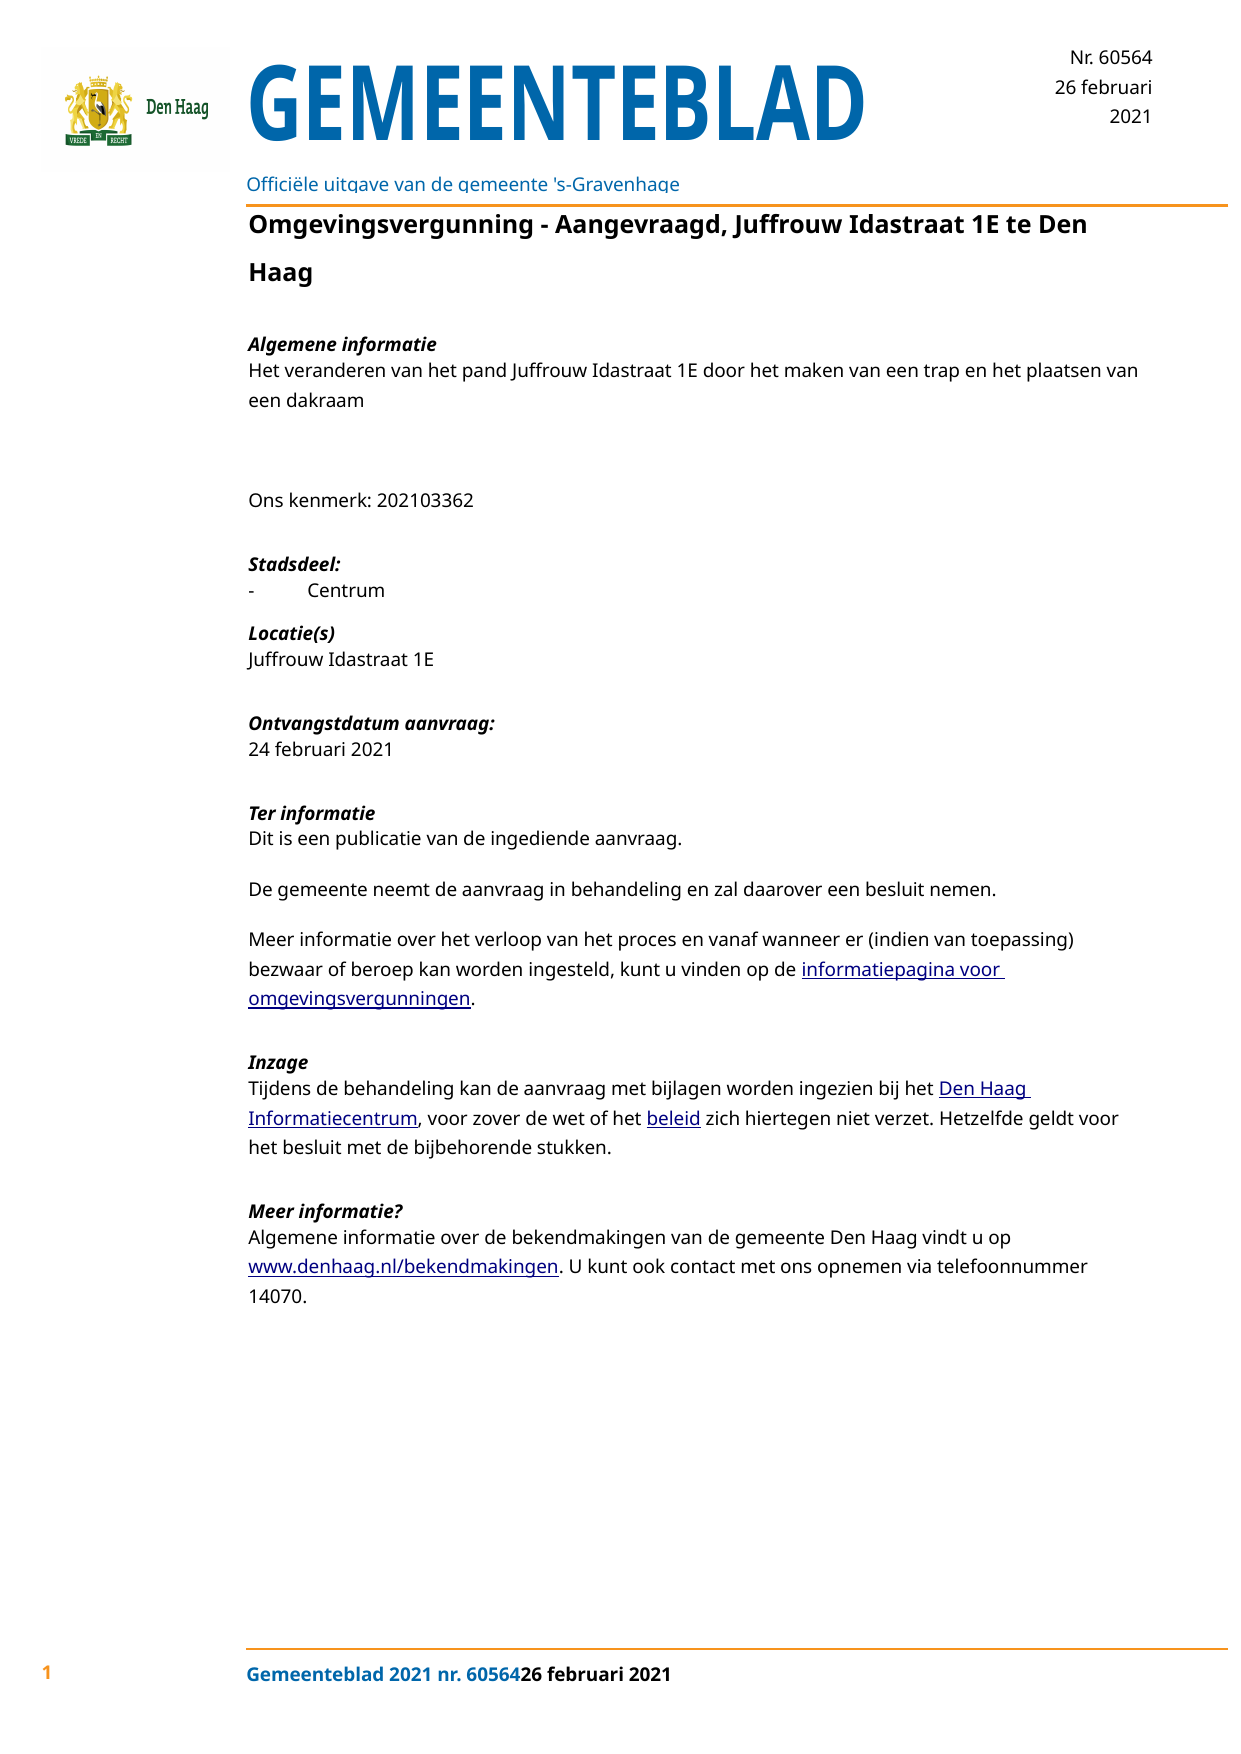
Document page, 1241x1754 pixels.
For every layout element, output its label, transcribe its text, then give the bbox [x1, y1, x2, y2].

text Ons kenmerk: 202103362 [248, 488, 1152, 513]
text Stadsdeel: [248, 552, 1152, 577]
text Het veranderen van het pand Juffrouw Idastraat 1E door het maken van een trap en het plaatsen van een dakraam [248, 357, 1152, 412]
text Algemene informatie over de bekendmakingen van de gemeente Den Haag vindt u op www.denhaag.nl/bekendmakingen. U kunt ook contact met ons opnemen via telefoonnummer 14070. [248, 1224, 1152, 1309]
text Ontvangstdatum aanvraag: [248, 710, 1152, 736]
list Centrum [248, 577, 1152, 603]
text Meer informatie over het verloop van het proces en vanaf wanneer er (indien van toepassing) bezwaar of beroep kan worden ingesteld, kunt u vinden op de informatiepagina voor omgevingsvergunningen. [248, 926, 1152, 1011]
text De gemeente neemt de aanvraag in behandeling en zal daarover een besluit nemen. [248, 876, 1152, 902]
picture [41, 47, 231, 172]
text Locatie(s) [248, 620, 1152, 646]
text 24 februari 2021 [248, 736, 1152, 762]
text Inzage [248, 1049, 1152, 1075]
text Algemene informatie [248, 331, 1152, 357]
text Meer informatie? [248, 1198, 1152, 1224]
text Tijdens de behandeling kan de aanvraag met bijlagen worden ingezien bij het Den Haag Informatiecentrum, voor zover de wet of het beleid zich hiertegen niet verzet. Hetzelfde geldt voor het besluit met de bijbehorende stukken. [248, 1075, 1152, 1160]
text Omgevingsvergunning - Aangevraagd, Juffrouw Idastraat 1E te Den Haag [248, 207, 1152, 288]
text Juffrouw Idastraat 1E [248, 646, 1152, 672]
text Dit is een publicatie van de ingediende aanvraag. [248, 826, 1152, 851]
text Ter informatie [248, 800, 1152, 826]
